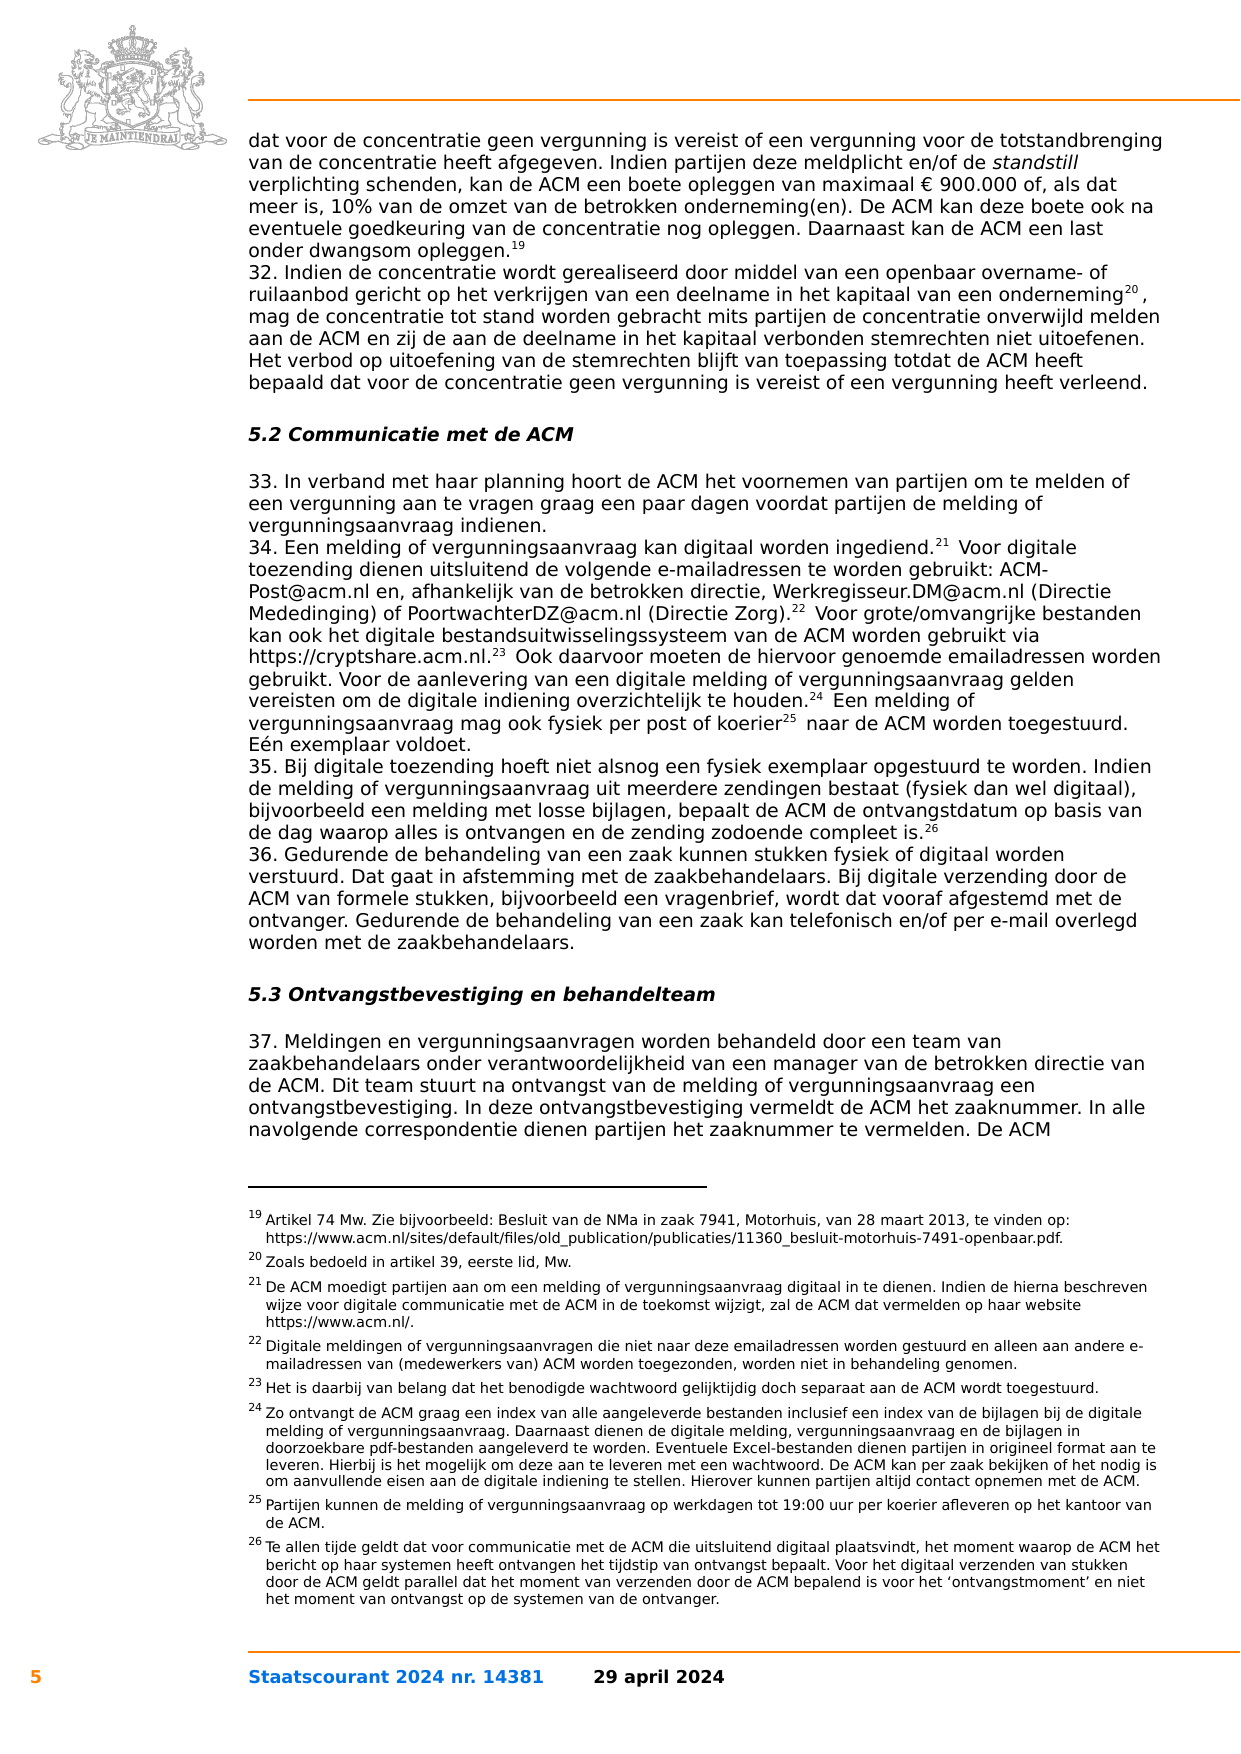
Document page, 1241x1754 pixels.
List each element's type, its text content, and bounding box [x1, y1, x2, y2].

text Partijen kunnen de melding of vergunningsaanvraag op werkdagen tot 19:00 uur per koerier afleveren op het kantoor van de ACM. [248, 1493, 1163, 1532]
text Het is daarbij van belang dat het benodigde wachtwoord gelijktijdig doch separaat aan de ACM wordt toegestuurd. [248, 1376, 1163, 1398]
text 32. Indien de concentratie wordt gerealiseerd door middel van een openbaar overname- of ruilaanbod gericht op het verkrijgen van een deelname in het kapitaal van een onderneming, mag de concentratie tot stand worden gebracht mits partijen de concentratie onverwijld melden aan de ACM en zij de aan de deelname in het kapitaal verbonden stemrechten niet uitoefenen. Het verbod op uitoefening van de stemrechten blijft van toepassing totdat de ACM heeft bepaald dat voor de concentratie geen vergunning is vereist of een vergunning heeft verleend. [248, 262, 1163, 394]
text Artikel 74 Mw. Zie bijvoorbeeld: Besluit van de NMa in zaak 7941, Motorhuis, van 28 maart 2013, te vinden op: https://www.acm.nl/sites/default/files/old_publication/publicaties/11360_besluit-motorhuis-7491-openbaar.pdf. [248, 1208, 1163, 1247]
text 37. Meldingen en vergunningsaanvragen worden behandeld door een team van zaakbehandelaars onder verantwoordelijkheid van een manager van de betrokken directie van de ACM. Dit team stuurt na ontvangst van de melding of vergunningsaanvraag een ontvangstbevestiging. In deze ontvangstbevestiging vermeldt de ACM het zaaknummer. In alle navolgende correspondentie dienen partijen het zaaknummer te vermelden. De ACM [248, 1031, 1163, 1141]
text Zo ontvangt de ACM graag een index van alle aangeleverde bestanden inclusief een index van de bijlagen bij de digitale melding of vergunningsaanvraag. Daarnaast dienen de digitale melding, vergunningsaanvraag en de bijlagen in doorzoekbare pdf-bestanden aangeleverd te worden. Eventuele Excel-bestanden dienen partijen in origineel format aan te leveren. Hierbij is het mogelijk om deze aan te leveren met een wachtwoord. De ACM kan per zaak bekijken of het nodig is om aanvullende eisen aan de digitale indiening te stellen. Hierover kunnen partijen altijd contact opnemen met de ACM. [248, 1401, 1163, 1490]
picture [38, 25, 227, 150]
text Zoals bedoeld in artikel 39, eerste lid, Mw. [248, 1250, 1163, 1272]
text De ACM moedigt partijen aan om een melding of vergunningsaanvraag digitaal in te dienen. Indien de hierna beschreven wijze voor digitale communicatie met de ACM in de toekomst wijzigt, zal de ACM dat vermelden op haar website https://www.acm.nl/. [248, 1275, 1163, 1331]
text dat voor de concentratie geen vergunning is vereist of een vergunning voor de totstandbrenging van de concentratie heeft afgegeven. Indien partijen deze meldplicht en/of de standstill verplichting schenden, kan de ACM een boete opleggen van maximaal € 900.000 of, als dat meer is, 10% van de omzet van de betrokken onderneming(en). De ACM kan deze boete ook na eventuele goedkeuring van de concentratie nog opleggen. Daarnaast kan de ACM een last onder dwangsom opleggen. [248, 130, 1163, 262]
text 35. Bij digitale toezending hoeft niet alsnog een fysiek exemplaar opgestuurd te worden. Indien de melding of vergunningsaanvraag uit meerdere zendingen bestaat (fysiek dan wel digitaal), bijvoorbeeld een melding met losse bijlagen, bepaalt de ACM de ontvangstdatum op basis van de dag waarop alles is ontvangen en de zending zodoende compleet is. [248, 756, 1163, 844]
subtitle 5.2 Communicatie met de ACM [248, 424, 1163, 446]
text 33. In verband met haar planning hoort de ACM het voornemen van partijen om te melden of een vergunning aan te vragen graag een paar dagen voordat partijen de melding of vergunningsaanvraag indienen. [248, 471, 1163, 537]
text 36. Gedurende de behandeling van een zaak kunnen stukken fysiek of digitaal worden verstuurd. Dat gaat in afstemming met de zaakbehandelaars. Bij digitale verzending door de ACM van formele stukken, bijvoorbeeld een vragenbrief, wordt dat vooraf afgestemd met de ontvanger. Gedurende de behandeling van een zaak kan telefonisch en/of per e-mail overlegd worden met de zaakbehandelaars. [248, 844, 1163, 954]
text Digitale meldingen of vergunningsaanvragen die niet naar deze emailadressen worden gestuurd en alleen aan andere e-mailadressen van (medewerkers van) ACM worden toegezonden, worden niet in behandeling genomen. [248, 1334, 1163, 1373]
subtitle 5.3 Ontvangstbevestiging en behandelteam [248, 984, 1163, 1006]
text 34. Een melding of vergunningsaanvraag kan digitaal worden ingediend. Voor digitale toezending dienen uitsluitend de volgende e-mailadressen te worden gebruikt: ACM-Post@acm.nl en, afhankelijk van de betrokken directie, Werkregisseur.DM@acm.nl (Directie Mededinging) of PoortwachterDZ@acm.nl (Directie Zorg). Voor grote/omvangrijke bestanden kan ook het digitale bestandsuitwisselingssysteem van de ACM worden gebruikt via https://cryptshare.acm.nl. Ook daarvoor moeten de hiervoor genoemde emailadressen worden gebruikt. Voor de aanlevering van een digitale melding of vergunningsaanvraag gelden vereisten om de digitale indiening overzichtelijk te houden. Een melding of vergunningsaanvraag mag ook fysiek per post of koerier naar de ACM worden toegestuurd. Eén exemplaar voldoet. [248, 537, 1163, 756]
text Te allen tijde geldt dat voor communicatie met de ACM die uitsluitend digitaal plaatsvindt, het moment waarop de ACM het bericht op haar systemen heeft ontvangen het tijdstip van ontvangst bepaalt. Voor het digitaal verzenden van stukken door de ACM geldt parallel dat het moment van verzenden door de ACM bepalend is voor het ‘ontvangstmoment’ en niet het moment van ontvangst op de systemen van de ontvanger. [248, 1535, 1163, 1608]
